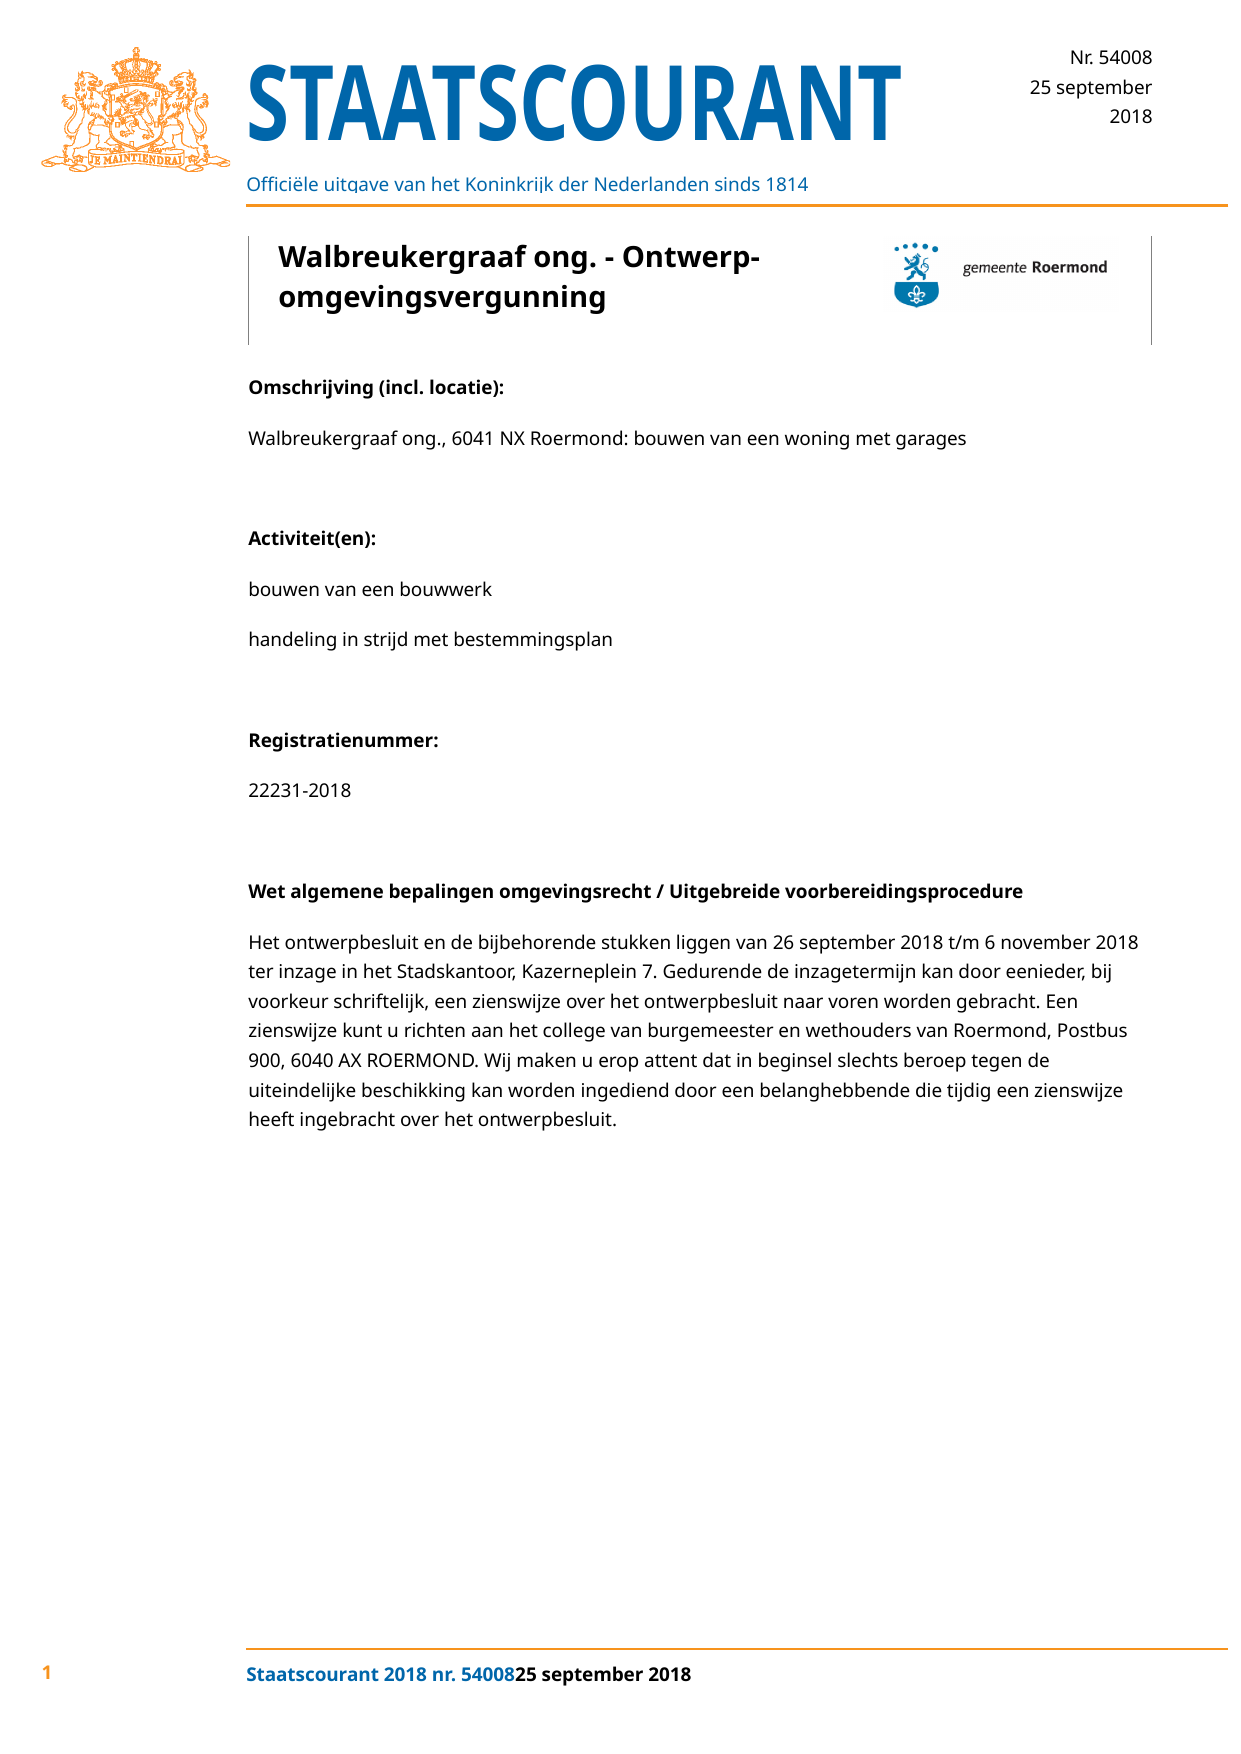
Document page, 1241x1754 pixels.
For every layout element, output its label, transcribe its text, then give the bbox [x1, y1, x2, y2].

text Activiteit(en): [248, 526, 1152, 551]
text 22231-2018 [248, 778, 1152, 803]
picture [41, 47, 231, 172]
text bouwen van een bouwwerk [248, 576, 1152, 602]
text Omschrijving (incl. locatie): [248, 374, 1152, 400]
text Het ontwerpbesluit en de bijbehorende stukken liggen van 26 september 2018 t/m 6 november 2018 ter inzage in het Stadskantoor, Kazerneplein 7. Gedurende de inzagetermijn kan door eenieder, bij voorkeur schriftelijk, een zienswijze over het ontwerpbesluit naar voren worden gebracht. Een zienswijze kunt u richten aan het college van burgemeester en wethouders van Roermond, Postbus 900, 6040 AX ROERMOND. Wij maken u erop attent dat in beginsel slechts beroep tegen de uiteindelijke beschikking kan worden ingediend door een belanghebbende die tijdig een zienswijze heeft ingebracht over het ontwerpbesluit. [248, 929, 1152, 1132]
text Registratienummer: [248, 727, 1152, 753]
text handeling in strijd met bestemmingsplan [248, 626, 1152, 652]
text Wet algemene bepalingen omgevingsrecht / Uitgebreide voorbereidingsprocedure [248, 878, 1152, 904]
picture [882, 236, 1119, 312]
table_header Walbreukergraaf ong. - Ontwerp-omgevingsvergunning [249, 236, 850, 345]
table_header [850, 236, 1151, 345]
text Walbreukergraaf ong., 6041 NX Roermond: bouwen van een woning met garages [248, 425, 1152, 450]
